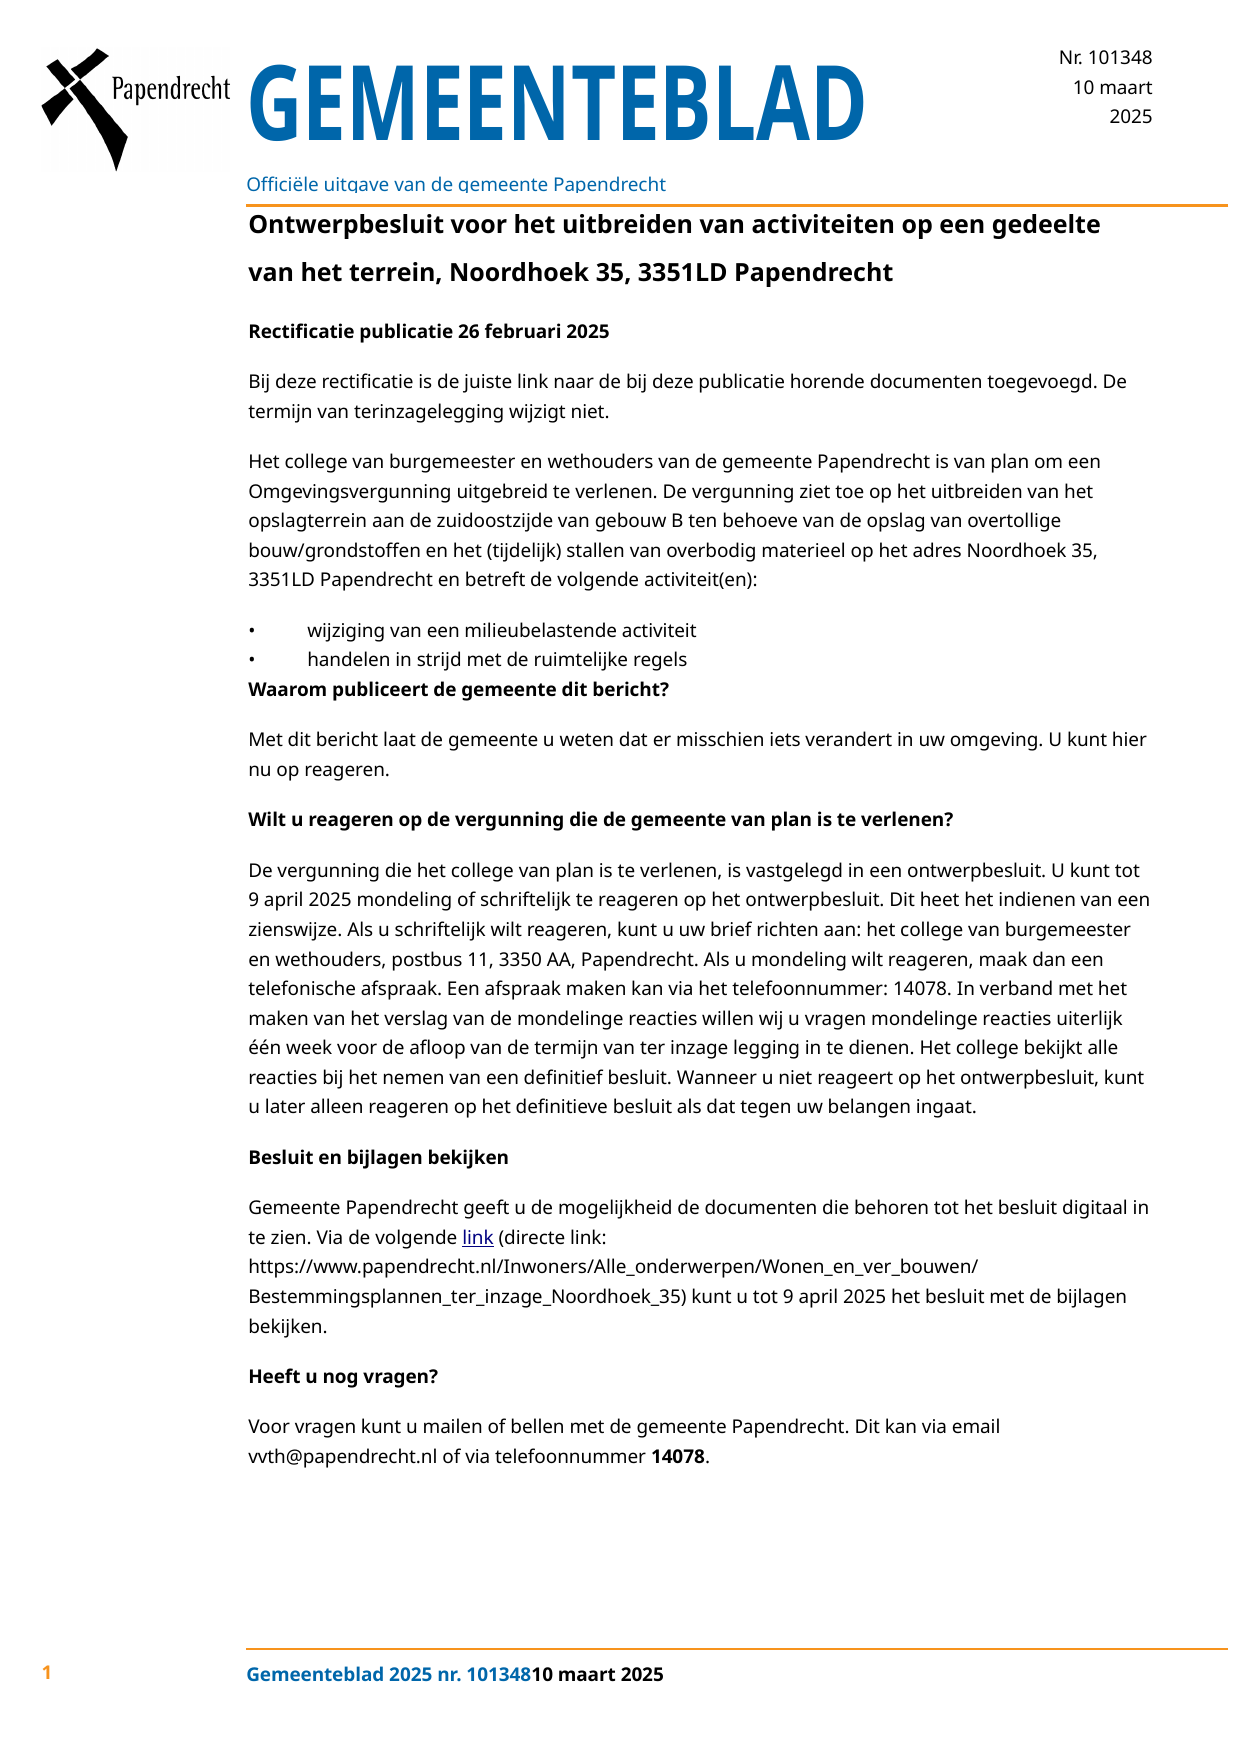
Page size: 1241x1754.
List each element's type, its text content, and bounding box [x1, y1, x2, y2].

text Heeft u nog vragen? [248, 1363, 1152, 1389]
text Wilt u reageren op de vergunning die de gemeente van plan is te verlenen? [248, 807, 1152, 832]
text Rectificatie publicatie 26 februari 2025 [248, 318, 1152, 344]
list wijziging van een milieubelastende activiteit [248, 617, 1152, 643]
text Bij deze rectificatie is de juiste link naar de bij deze publicatie horende documenten toegevoegd. De termijn van terinzagelegging wijzigt niet. [248, 368, 1152, 424]
text Ontwerpbesluit voor het uitbreiden van activiteiten op een gedeelte van het terrein, Noordhoek 35, 3351LD Papendrecht [248, 207, 1152, 288]
text Besluit en bijlagen bekijken [248, 1144, 1152, 1170]
list handelen in strijd met de ruimtelijke regels [248, 647, 1152, 672]
text Waarom publiceert de gemeente dit bericht? [248, 676, 1152, 702]
text Gemeente Papendrecht geeft u de mogelijkheid de documenten die behoren tot het besluit digitaal in te zien. Via de volgende link (directe link: https://www.papendrecht.nl/Inwoners/Alle_onderwerpen/Wonen_en_ver_bouwen/Bestemmingsplannen_ter_inzage_Noordhoek_35) kunt u tot 9 april 2025 het besluit met de bijlagen bekijken. [248, 1194, 1152, 1339]
text Met dit bericht laat de gemeente u weten dat er misschien iets verandert in uw omgeving. U kunt hier nu op reageren. [248, 727, 1152, 782]
text De vergunning die het college van plan is te verlenen, is vastgelegd in een ontwerpbesluit. U kunt tot 9 april 2025 mondeling of schriftelijk te reageren op het ontwerpbesluit. Dit heet het indienen van een zienswijze. Als u schriftelijk wilt reageren, kunt u uw brief richten aan: het college van burgemeester en wethouders, postbus 11, 3350 AA, Papendrecht. Als u mondeling wilt reageren, maak dan een telefonische afspraak. Een afspraak maken kan via het telefoonnummer: 14078. In verband met het maken van het verslag van de mondelinge reacties willen wij u vragen mondelinge reacties uiterlijk één week voor de afloop van de termijn van ter inzage legging in te dienen. Het college bekijkt alle reacties bij het nemen van een definitief besluit. Wanneer u niet reageert op het ontwerpbesluit, kunt u later alleen reageren op het definitieve besluit als dat tegen uw belangen ingaat. [248, 857, 1152, 1119]
picture [41, 47, 231, 172]
text Het college van burgemeester en wethouders van de gemeente Papendrecht is van plan om een Omgevingsvergunning uitgebreid te verlenen. De vergunning ziet toe op het uitbreiden van het opslagterrein aan de zuidoostzijde van gebouw B ten behoeve van de opslag van overtollige bouw/grondstoffen en het (tijdelijk) stallen van overbodig materieel op het adres Noordhoek 35, 3351LD Papendrecht en betreft de volgende activiteit(en): [248, 448, 1152, 592]
text Voor vragen kunt u mailen of bellen met de gemeente Papendrecht. Dit kan via email vvth@papendrecht.nl of via telefoonnummer 14078. [248, 1414, 1152, 1469]
